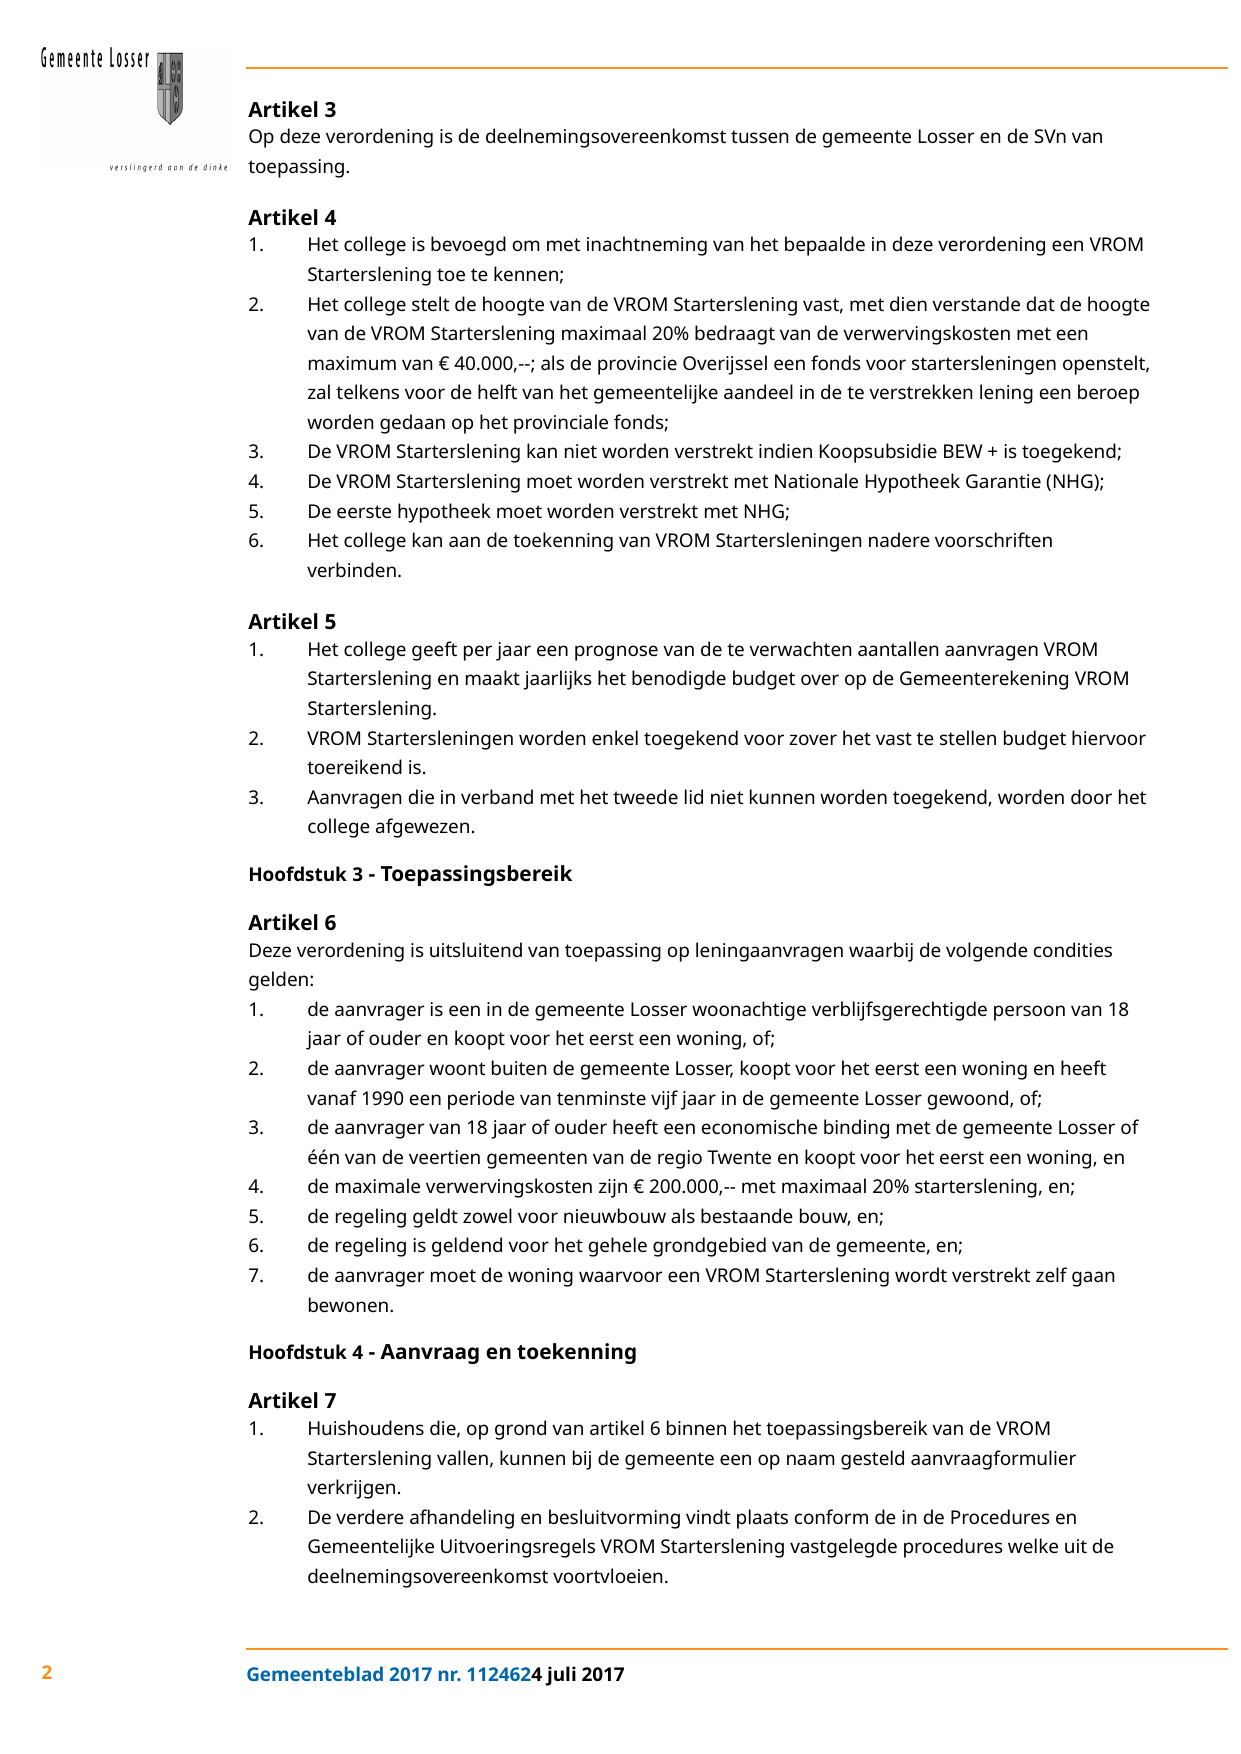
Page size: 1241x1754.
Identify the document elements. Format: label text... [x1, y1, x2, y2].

list Aanvragen die in verband met het tweede lid niet kunnen worden toegekend, worden door het college afgewezen. [248, 784, 1152, 839]
text Hoofdstuk 4 - Aanvraag en toekenning [248, 1337, 1152, 1366]
text Artikel 5 [248, 607, 1152, 636]
list Het college is bevoegd om met inachtneming van het bepaalde in deze verordening een VROM Starterslening toe te kennen; [248, 232, 1152, 287]
list de regeling is geldend voor het gehele grondgebied van de gemeente, en; [248, 1233, 1152, 1258]
list Het college kan aan de toekenning van VROM Startersleningen nadere voorschriften verbinden. [248, 527, 1152, 583]
text Artikel 4 [248, 203, 1152, 232]
text Artikel 7 [248, 1387, 1152, 1415]
list de aanvrager woont buiten de gemeente Losser, koopt voor het eerst een woning en heeft vanaf 1990 een periode van tenminste vijf jaar in de gemeente Losser gewoond, of; [248, 1055, 1152, 1110]
list VROM Startersleningen worden enkel toegekend voor zover het vast te stellen budget hiervoor toereikend is. [248, 725, 1152, 780]
list Het college geeft per jaar een prognose van de te verwachten aantallen aanvragen VROM Starterslening en maakt jaarlijks het benodigde budget over op de Gemeenterekening VROM Starterslening. [248, 636, 1152, 721]
list Huishoudens die, op grond van artikel 6 binnen het toepassingsbereik van de VROM Starterslening vallen, kunnen bij de gemeente een op naam gesteld aanvraagformulier verkrijgen. [248, 1415, 1152, 1500]
picture [41, 47, 231, 172]
list De eerste hypotheek moet worden verstrekt met NHG; [248, 498, 1152, 524]
list de aanvrager is een in de gemeente Losser woonachtige verblijfsgerechtigde persoon van 18 jaar of ouder en koopt voor het eerst een woning, of; [248, 996, 1152, 1051]
text Deze verordening is uitsluitend van toepassing op leningaanvragen waarbij de volgende condities gelden: [248, 937, 1152, 992]
list de aanvrager moet de woning waarvoor een VROM Starterslening wordt verstrekt zelf gaan bewonen. [248, 1262, 1152, 1317]
text Artikel 3 [248, 95, 1152, 123]
list de regeling geldt zowel voor nieuwbouw als bestaande bouw, en; [248, 1203, 1152, 1229]
text Op deze verordening is de deelnemingsovereenkomst tussen de gemeente Losser en de SVn van toepassing. [248, 123, 1152, 178]
list Het college stelt de hoogte van de VROM Starterslening vast, met dien verstande dat de hoogte van de VROM Starterslening maximaal 20% bedraagt van de verwervingskosten met een maximum van € 40.000,--; als de provincie Overijssel een fonds voor startersleningen openstelt, zal telkens voor de helft van het gemeentelijke aandeel in de te verstrekken lening een beroep worden gedaan op het provinciale fonds; [248, 291, 1152, 435]
text Artikel 6 [248, 908, 1152, 937]
text Hoofdstuk 3 - Toepassingsbereik [248, 859, 1152, 887]
list de aanvrager van 18 jaar of ouder heeft een economische binding met de gemeente Losser of één van de veertien gemeenten van de regio Twente en koopt voor het eerst een woning, en [248, 1114, 1152, 1169]
list De verdere afhandeling en besluitvorming vindt plaats conform de in de Procedures en Gemeentelijke Uitvoeringsregels VROM Starterslening vastgelegde procedures welke uit de deelnemingsovereenkomst voortvloeien. [248, 1504, 1152, 1589]
list De VROM Starterslening moet worden verstrekt met Nationale Hypotheek Garantie (NHG); [248, 468, 1152, 494]
list de maximale verwervingskosten zijn € 200.000,-- met maximaal 20% starterslening, en; [248, 1173, 1152, 1199]
list De VROM Starterslening kan niet worden verstrekt indien Koopsubsidie BEW + is toegekend; [248, 439, 1152, 464]
